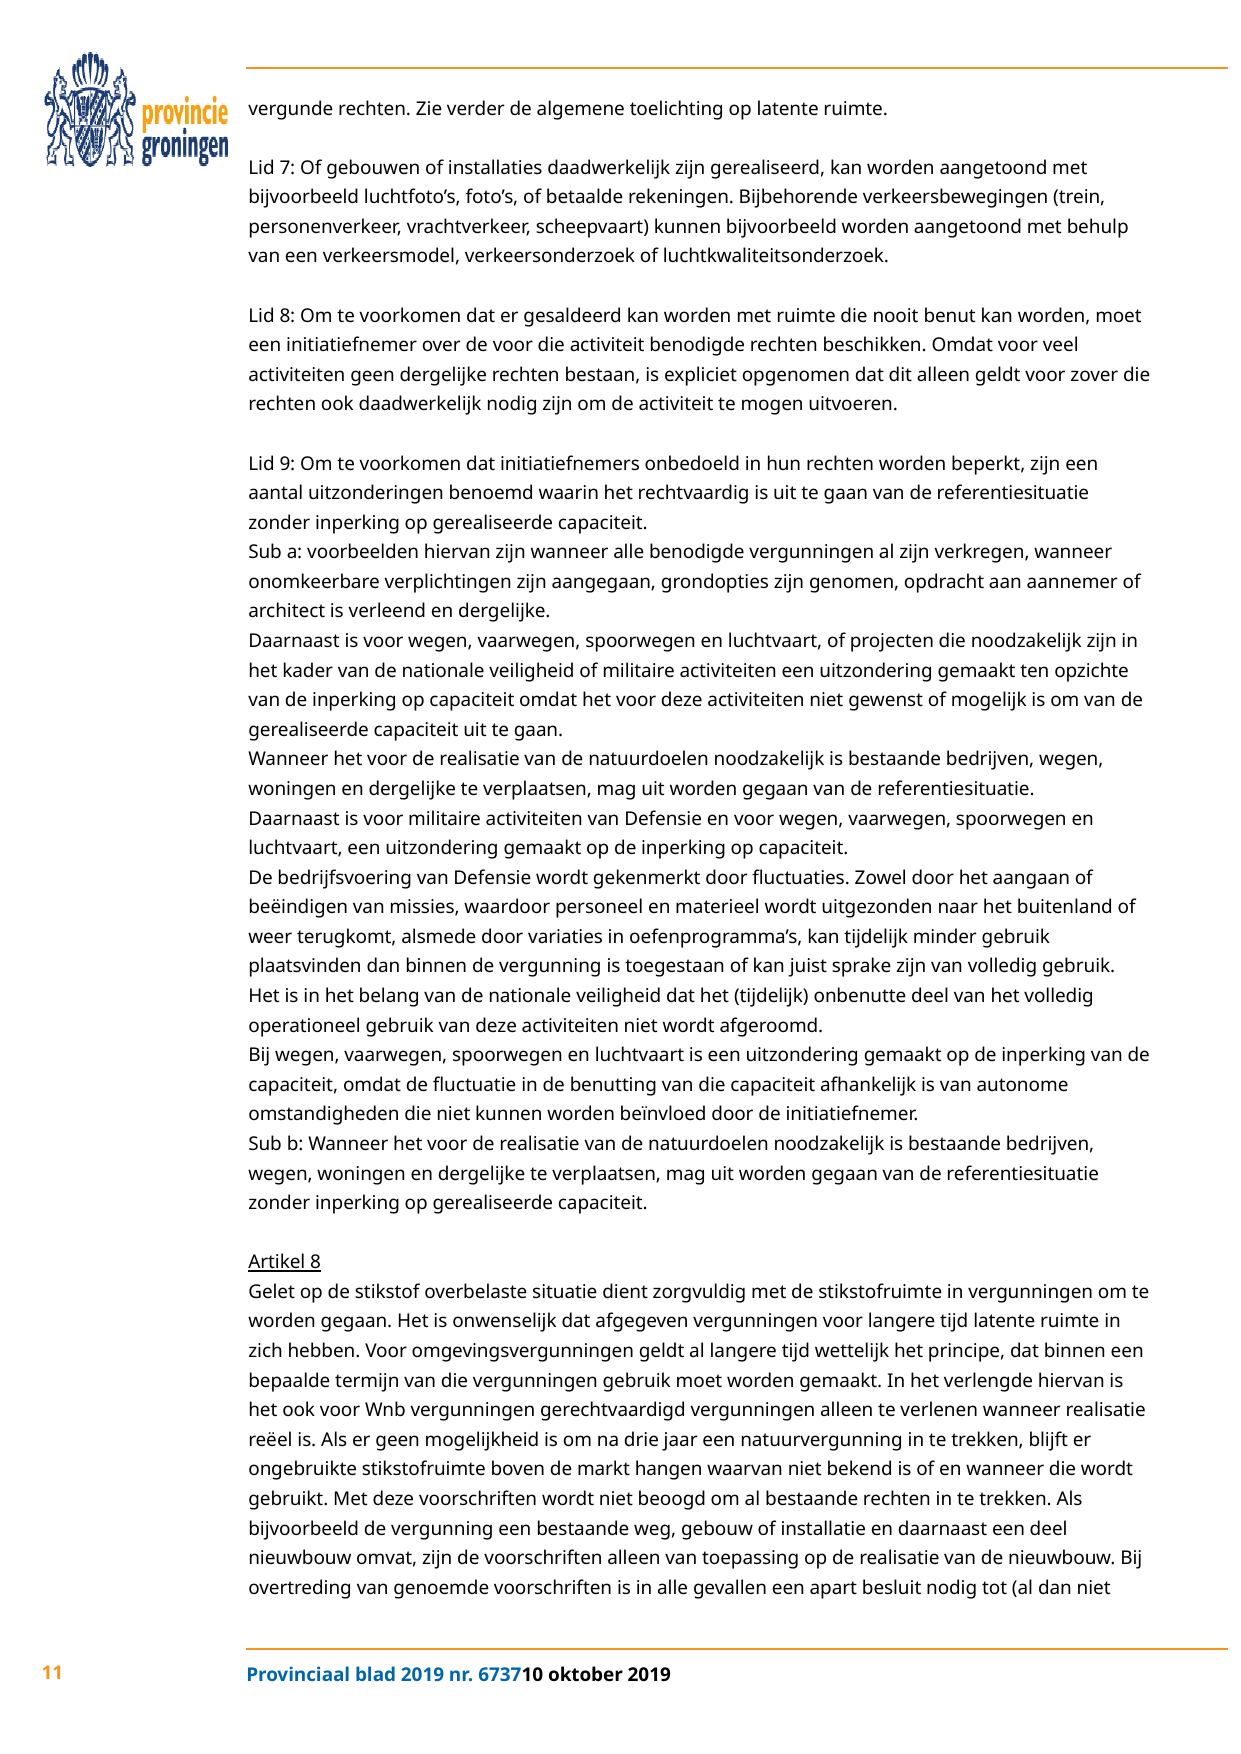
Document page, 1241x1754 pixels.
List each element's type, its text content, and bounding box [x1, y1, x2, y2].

text Daarnaast is voor wegen, vaarwegen, spoorwegen en luchtvaart, of projecten die noodzakelijk zijn in het kader van de nationale veiligheid of militaire activiteiten een uitzondering gemaakt ten opzichte van de inperking op capaciteit omdat het voor deze activiteiten niet gewenst of mogelijk is om van de gerealiseerde capaciteit uit te gaan. [248, 627, 1152, 742]
text Sub b: Wanneer het voor de realisatie van de natuurdoelen noodzakelijk is bestaande bedrijven, wegen, woningen en dergelijke te verplaatsen, mag uit worden gegaan van de referentiesituatie zonder inperking op gerealiseerde capaciteit. [248, 1130, 1152, 1215]
text Sub a: voorbeelden hiervan zijn wanneer alle benodigde vergunningen al zijn verkregen, wanneer onomkeerbare verplichtingen zijn aangegaan, grondopties zijn genomen, opdracht aan aannemer of architect is verleend en dergelijke. [248, 538, 1152, 623]
text Wanneer het voor de realisatie van de natuurdoelen noodzakelijk is bestaande bedrijven, wegen, woningen en dergelijke te verplaatsen, mag uit worden gegaan van de referentiesituatie. [248, 746, 1152, 801]
text Daarnaast is voor militaire activiteiten van Defensie en voor wegen, vaarwegen, spoorwegen en luchtvaart, een uitzondering gemaakt op de inperking op capaciteit. [248, 805, 1152, 860]
text Lid 9: Om te voorkomen dat initiatiefnemers onbedoeld in hun rechten worden beperkt, zijn een aantal uitzonderingen benoemd waarin het rechtvaardig is uit te gaan van de referentiesituatie zonder inperking op gerealiseerde capaciteit. [248, 450, 1152, 535]
text Lid 7: Of gebouwen of installaties daadwerkelijk zijn gerealiseerd, kan worden aangetoond met bijvoorbeeld luchtfoto’s, foto’s, of betaalde rekeningen. Bijbehorende verkeersbewegingen (trein, personenverkeer, vrachtverkeer, scheepvaart) kunnen bijvoorbeeld worden aangetoond met behulp van een verkeersmodel, verkeersonderzoek of luchtkwaliteitsonderzoek. [248, 154, 1152, 268]
text vergunde rechten. Zie verder de algemene toelichting op latente ruimte. [248, 95, 1152, 121]
picture [41, 47, 231, 172]
text Lid 8: Om te voorkomen dat er gesaldeerd kan worden met ruimte die nooit benut kan worden, moet een initiatiefnemer over de voor die activiteit benodigde rechten beschikken. Omdat voor veel activiteiten geen dergelijke rechten bestaan, is expliciet opgenomen dat dit alleen geldt voor zover die rechten ook daadwerkelijk nodig zijn om de activiteit te mogen uitvoeren. [248, 302, 1152, 416]
text Artikel 8 [248, 1248, 1152, 1274]
text Gelet op de stikstof overbelaste situatie dient zorgvuldig met de stikstofruimte in vergunningen om te worden gegaan. Het is onwenselijk dat afgegeven vergunningen voor langere tijd latente ruimte in zich hebben. Voor omgevingsvergunningen geldt al langere tijd wettelijk het principe, dat binnen een bepaalde termijn van die vergunningen gebruik moet worden gemaakt. In het verlengde hiervan is het ook voor Wnb vergunningen gerechtvaardigd vergunningen alleen te verlenen wanneer realisatie reëel is. Als er geen mogelijkheid is om na drie jaar een natuurvergunning in te trekken, blijft er ongebruikte stikstofruimte boven de markt hangen waarvan niet bekend is of en wanneer die wordt gebruikt. Met deze voorschriften wordt niet beoogd om al bestaande rechten in te trekken. Als bijvoorbeeld de vergunning een bestaande weg, gebouw of installatie en daarnaast een deel nieuwbouw omvat, zijn de voorschriften alleen van toepassing op de realisatie van de nieuwbouw. Bij overtreding van genoemde voorschriften is in alle gevallen een apart besluit nodig tot (al dan niet [248, 1278, 1152, 1600]
text De bedrijfsvoering van Defensie wordt gekenmerkt door fluctuaties. Zowel door het aangaan of beëindigen van missies, waardoor personeel en materieel wordt uitgezonden naar het buitenland of weer terugkomt, alsmede door variaties in oefenprogramma’s, kan tijdelijk minder gebruik plaatsvinden dan binnen de vergunning is toegestaan of kan juist sprake zijn van volledig gebruik. Het is in het belang van de nationale veiligheid dat het (tijdelijk) onbenutte deel van het volledig operationeel gebruik van deze activiteiten niet wordt afgeroomd. [248, 864, 1152, 1038]
text Bij wegen, vaarwegen, spoorwegen en luchtvaart is een uitzondering gemaakt op de inperking van de capaciteit, omdat de fluctuatie in de benutting van die capaciteit afhankelijk is van autonome omstandigheden die niet kunnen worden beïnvloed door de initiatiefnemer. [248, 1041, 1152, 1126]
